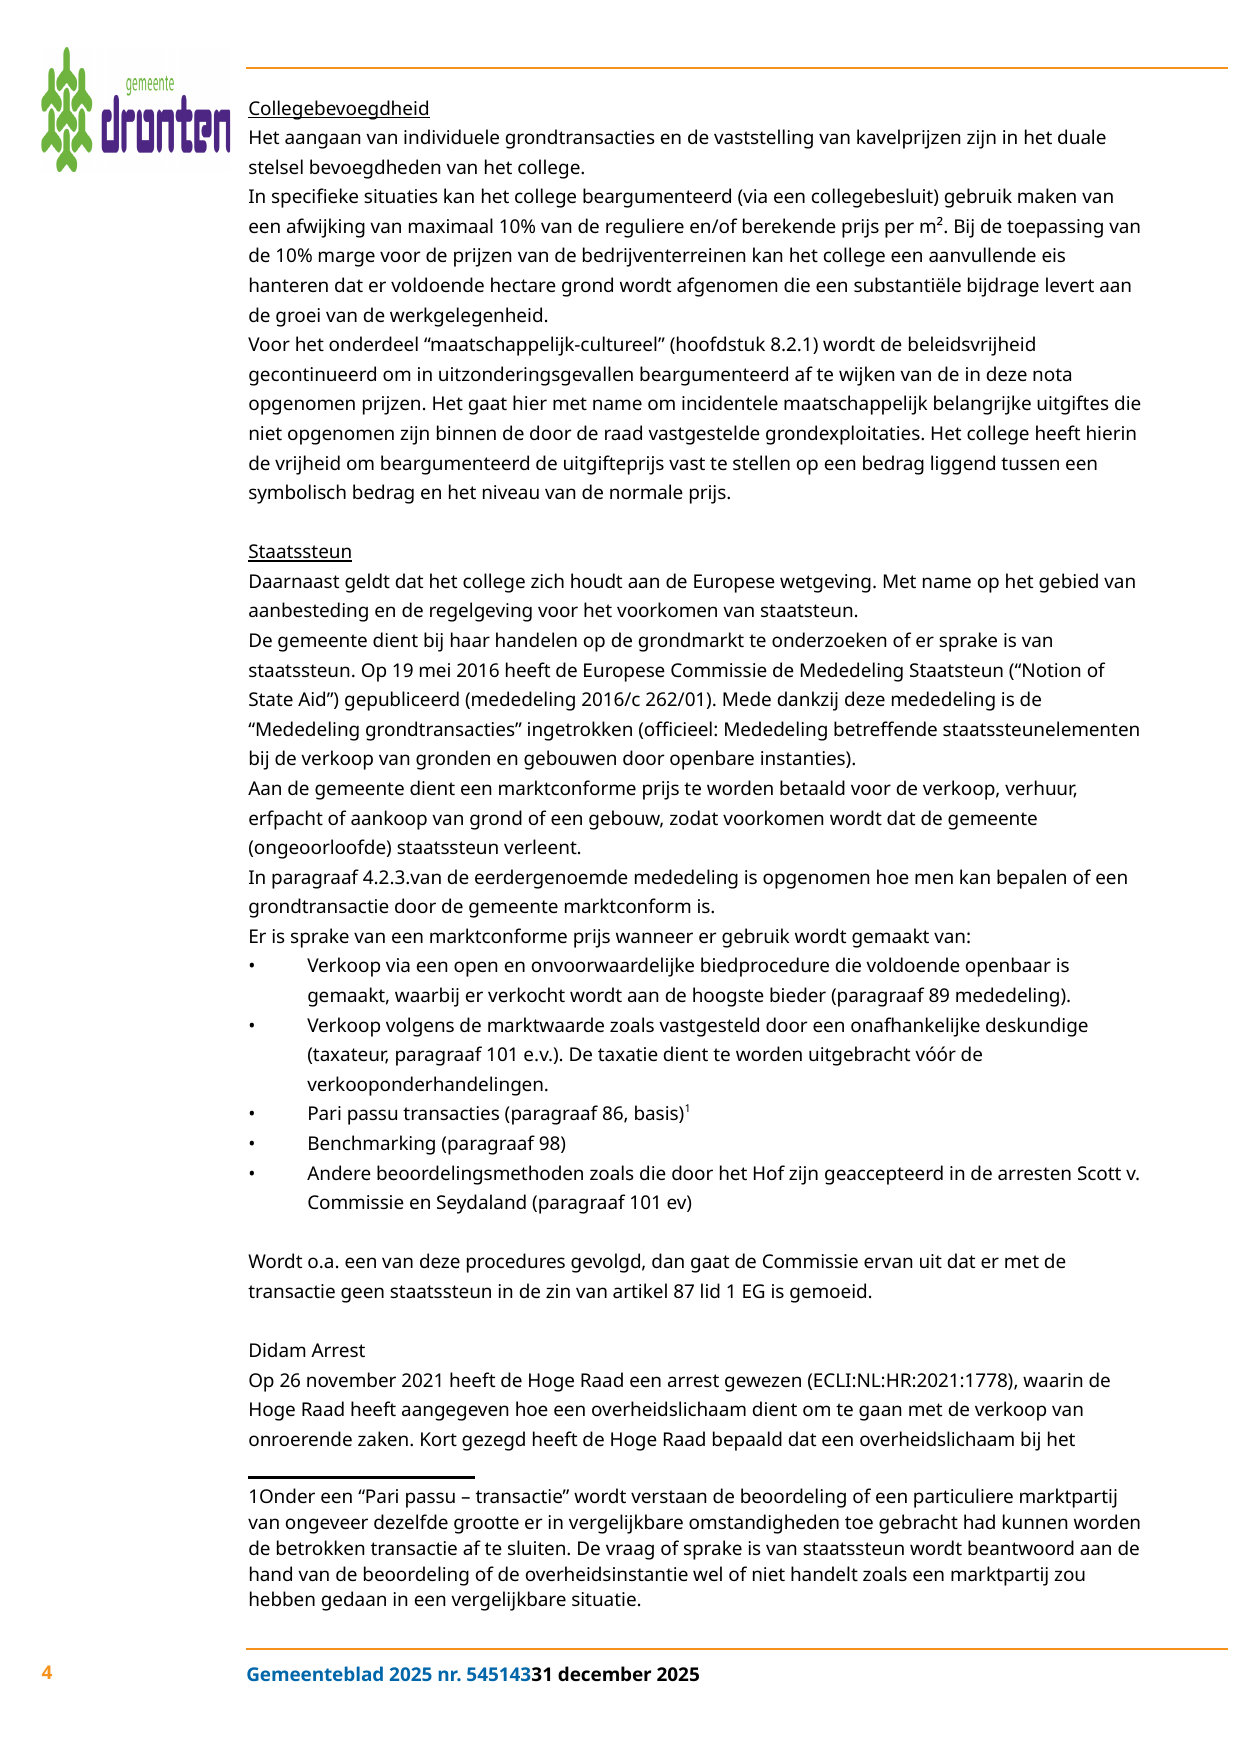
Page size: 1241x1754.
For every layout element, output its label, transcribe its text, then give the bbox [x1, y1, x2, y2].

text Op 26 november 2021 heeft de Hoge Raad een arrest gewezen (ECLI:NL:HR:2021:1778), waarin de Hoge Raad heeft aangegeven hoe een overheidslichaam dient om te gaan met de verkoop van onroerende zaken. Kort gezegd heeft de Hoge Raad bepaald dat een overheidslichaam bij het [248, 1367, 1152, 1452]
list Verkoop volgens de marktwaarde zoals vastgesteld door een onafhankelijke deskundige (taxateur, paragraaf 101 e.v.). De taxatie dient te worden uitgebracht vóór de verkooponderhandelingen. [248, 1012, 1152, 1097]
list Verkoop via een open en onvoorwaardelijke biedprocedure die voldoende openbaar is gemaakt, waarbij er verkocht wordt aan de hoogste bieder (paragraaf 89 mededeling). [248, 953, 1152, 1008]
text In specifieke situaties kan het college beargumenteerd (via een collegebesluit) gebruik maken van een afwijking van maximaal 10% van de reguliere en/of berekende prijs per m². Bij de toepassing van de 10% marge voor de prijzen van de bedrijventerreinen kan het college een aanvullende eis hanteren dat er voldoende hectare grond wordt afgenomen die een substantiële bijdrage levert aan de groei van de werkgelegenheid. [248, 183, 1152, 328]
text Daarnaast geldt dat het college zich houdt aan de Europese wetgeving. Met name op het gebied van aanbesteding en de regelgeving voor het voorkomen van staatsteun. [248, 568, 1152, 623]
list Andere beoordelingsmethoden zoals die door het Hof zijn geaccepteerd in de arresten Scott v. Commissie en Seydaland (paragraaf 101 ev) [248, 1160, 1152, 1215]
picture [41, 47, 231, 172]
list Benchmarking (paragraaf 98) [248, 1130, 1152, 1156]
text Het aangaan van individuele grondtransacties en de vaststelling van kavelprijzen zijn in het duale stelsel bevoegdheden van het college. [248, 124, 1152, 180]
text Aan de gemeente dient een marktconforme prijs te worden betaald voor de verkoop, verhuur, erfpacht of aankoop van grond of een gebouw, zodat voorkomen wordt dat de gemeente (ongeoorloofde) staatssteun verleent. [248, 775, 1152, 860]
list Pari passu transacties (paragraaf 86, basis) [248, 1101, 1152, 1126]
text In paragraaf 4.2.3.van de eerdergenoemde mededeling is opgenomen hoe men kan bepalen of een grondtransactie door de gemeente marktconform is. [248, 864, 1152, 919]
text Voor het onderdeel “maatschappelijk-cultureel” (hoofdstuk 8.2.1) wordt de beleidsvrijheid gecontinueerd om in uitzonderingsgevallen beargumenteerd af te wijken van de in deze nota opgenomen prijzen. Het gaat hier met name om incidentele maatschappelijk belangrijke uitgiftes die niet opgenomen zijn binnen de door de raad vastgestelde grondexploitaties. Het college heeft hierin de vrijheid om beargumenteerd de uitgifteprijs vast te stellen op een bedrag liggend tussen een symbolisch bedrag en het niveau van de normale prijs. [248, 331, 1152, 505]
text Wordt o.a. een van deze procedures gevolgd, dan gaat de Commissie ervan uit dat er met de transactie geen staatssteun in de zin van artikel 87 lid 1 EG is gemoeid. [248, 1248, 1152, 1304]
text Collegebevoegdheid [248, 95, 1152, 121]
text Didam Arrest [248, 1337, 1152, 1363]
text Er is sprake van een marktconforme prijs wanneer er gebruik wordt gemaakt van: [248, 923, 1152, 949]
list Onder een “Pari passu – transactie” wordt verstaan de beoordeling of een particuliere marktpartij van ongeveer dezelfde grootte er in vergelijkbare omstandigheden toe gebracht had kunnen worden de betrokken transactie af te sluiten. De vraag of sprake is van staatssteun wordt beantwoord aan de hand van de beoordeling of de overheidsinstantie wel of niet handelt zoals een marktpartij zou hebben gedaan in een vergelijkbare situatie. [248, 1483, 1152, 1612]
text De gemeente dient bij haar handelen op de grondmarkt te onderzoeken of er sprake is van staatssteun. Op 19 mei 2016 heeft de Europese Commissie de Mededeling Staatsteun (“Notion of State Aid”) gepubliceerd (mededeling 2016/c 262/01). Mede dankzij deze mededeling is de “Mededeling grondtransacties” ingetrokken (officieel: Mededeling betreffende staatssteunelementen bij de verkoop van gronden en gebouwen door openbare instanties). [248, 627, 1152, 771]
text Staatssteun [248, 538, 1152, 564]
